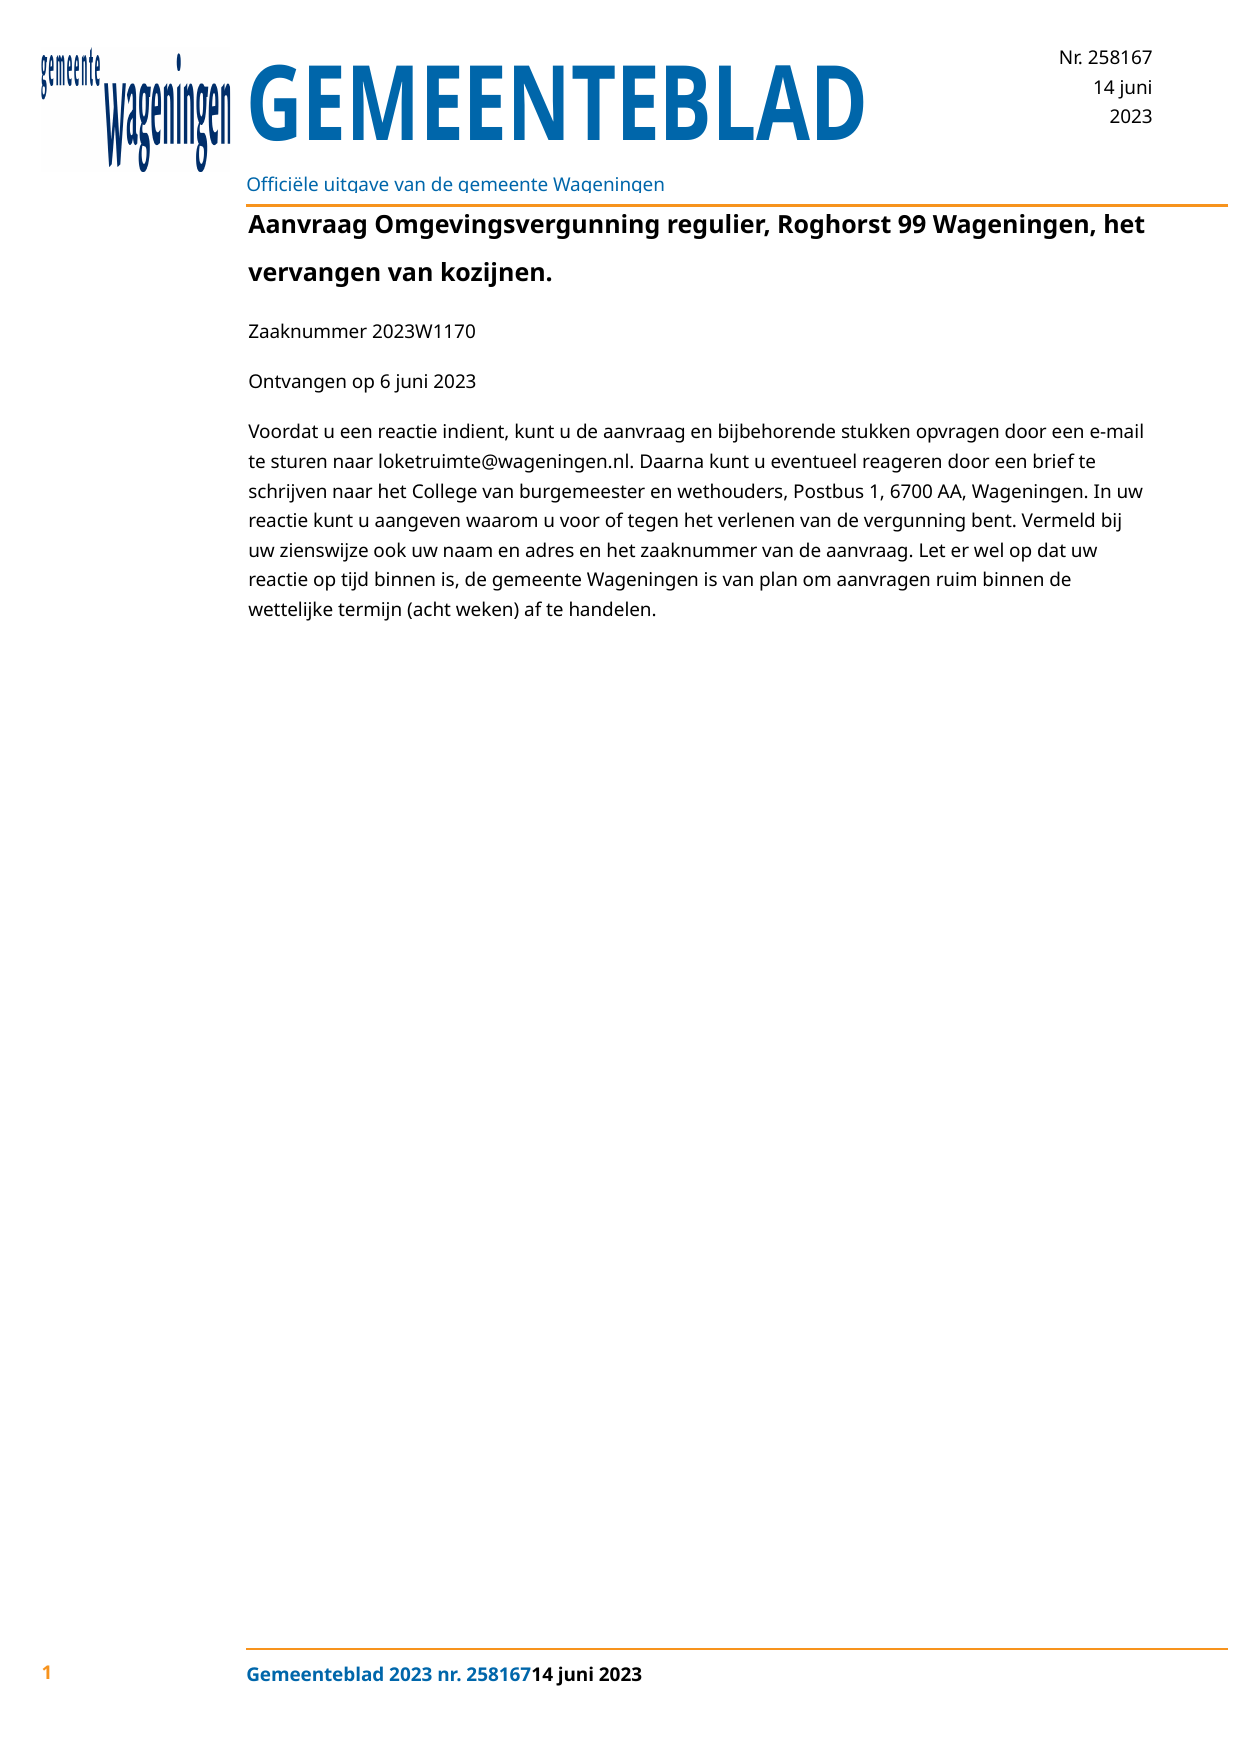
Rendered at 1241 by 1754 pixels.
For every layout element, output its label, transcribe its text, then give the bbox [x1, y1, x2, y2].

text Zaaknummer 2023W1170 [248, 318, 1152, 344]
text Ontvangen op 6 juni 2023 [248, 368, 1152, 394]
text Aanvraag Omgevingsvergunning regulier, Roghorst 99 Wageningen, het vervangen van kozijnen. [248, 207, 1152, 288]
picture [41, 47, 231, 172]
text Voordat u een reactie indient, kunt u de aanvraag en bijbehorende stukken opvragen door een e-mail te sturen naar loketruimte@wageningen.nl. Daarna kunt u eventueel reageren door een brief te schrijven naar het College van burgemeester en wethouders, Postbus 1, 6700 AA, Wageningen. In uw reactie kunt u aangeven waarom u voor of tegen het verlenen van de vergunning bent. Vermeld bij uw zienswijze ook uw naam en adres en het zaaknummer van de aanvraag. Let er wel op dat uw reactie op tijd binnen is, de gemeente Wageningen is van plan om aanvragen ruim binnen de wettelijke termijn (acht weken) af te handelen. [248, 419, 1152, 622]
